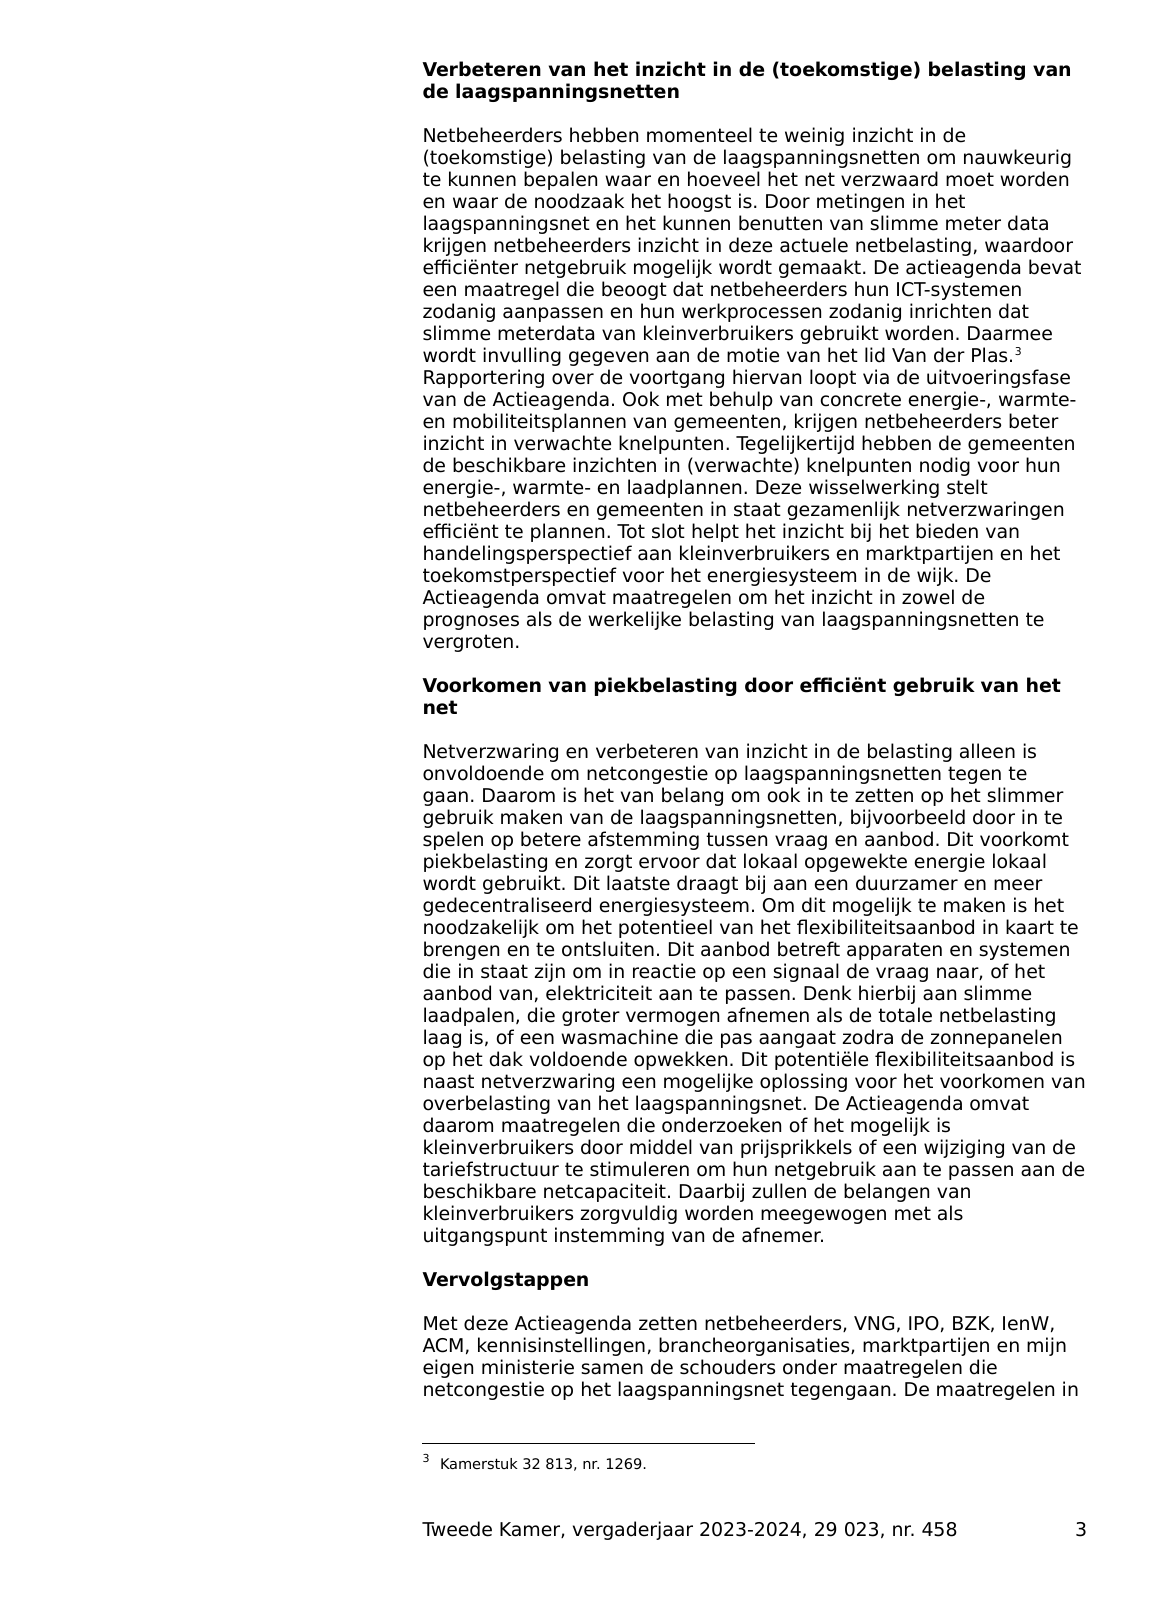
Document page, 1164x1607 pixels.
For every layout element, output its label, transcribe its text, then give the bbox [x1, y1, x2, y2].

subtitle Vervolgstappen [422, 1269, 1087, 1291]
subtitle Verbeteren van het inzicht in de (toekomstige) belasting van de laagspanningsnetten [422, 59, 1087, 103]
text Kamerstuk 32 813, nr. 1269. [422, 1452, 1087, 1474]
text Met deze Actieagenda zetten netbeheerders, VNG, IPO, BZK, IenW, ACM, kennisinstellingen, brancheorganisaties, marktpartijen en mijn eigen ministerie samen de schouders onder maatregelen die netcongestie op het laagspanningsnet tegengaan. De maatregelen in [422, 1313, 1087, 1401]
text Netverzwaring en verbeteren van inzicht in de belasting alleen is onvoldoende om netcongestie op laagspanningsnetten tegen te gaan. Daarom is het van belang om ook in te zetten op het slimmer gebruik maken van de laagspanningsnetten, bijvoorbeeld door in te spelen op betere afstemming tussen vraag en aanbod. Dit voorkomt piekbelasting en zorgt ervoor dat lokaal opgewekte energie lokaal wordt gebruikt. Dit laatste draagt bij aan een duurzamer en meer gedecentraliseerd energiesysteem. Om dit mogelijk te maken is het noodzakelijk om het potentieel van het flexibiliteitsaanbod in kaart te brengen en te ontsluiten. Dit aanbod betreft apparaten en systemen die in staat zijn om in reactie op een signaal de vraag naar, of het aanbod van, elektriciteit aan te passen. Denk hierbij aan slimme laadpalen, die groter vermogen afnemen als de totale netbelasting laag is, of een wasmachine die pas aangaat zodra de zonnepanelen op het dak voldoende opwekken. Dit potentiële flexibiliteitsaanbod is naast netverzwaring een mogelijke oplossing voor het voorkomen van overbelasting van het laagspanningsnet. De Actieagenda omvat daarom maatregelen die onderzoeken of het mogelijk is kleinverbruikers door middel van prijsprikkels of een wijziging van de tariefstructuur te stimuleren om hun netgebruik aan te passen aan de beschikbare netcapaciteit. Daarbij zullen de belangen van kleinverbruikers zorgvuldig worden meegewogen met als uitgangspunt instemming van de afnemer. [422, 741, 1087, 1247]
subtitle Voorkomen van piekbelasting door efficiënt gebruik van het net [422, 675, 1087, 719]
text Netbeheerders hebben momenteel te weinig inzicht in de (toekomstige) belasting van de laagspanningsnetten om nauwkeurig te kunnen bepalen waar en hoeveel het net verzwaard moet worden en waar de noodzaak het hoogst is. Door metingen in het laagspanningsnet en het kunnen benutten van slimme meter data krijgen netbeheerders inzicht in deze actuele netbelasting, waardoor efficiënter netgebruik mogelijk wordt gemaakt. De actieagenda bevat een maatregel die beoogt dat netbeheerders hun ICT-systemen zodanig aanpassen en hun werkprocessen zodanig inrichten dat slimme meterdata van kleinverbruikers gebruikt worden. Daarmee wordt invulling gegeven aan de motie van het lid Van der Plas. Rapportering over de voortgang hiervan loopt via de uitvoeringsfase van de Actieagenda. Ook met behulp van concrete energie-, warmte- en mobiliteitsplannen van gemeenten, krijgen netbeheerders beter inzicht in verwachte knelpunten. Tegelijkertijd hebben de gemeenten de beschikbare inzichten in (verwachte) knelpunten nodig voor hun energie-, warmte- en laadplannen. Deze wisselwerking stelt netbeheerders en gemeenten in staat gezamenlijk netverzwaringen efficiënt te plannen. Tot slot helpt het inzicht bij het bieden van handelingsperspectief aan kleinverbruikers en marktpartijen en het toekomstperspectief voor het energiesysteem in de wijk. De Actieagenda omvat maatregelen om het inzicht in zowel de prognoses als de werkelijke belasting van laagspanningsnetten te vergroten. [422, 125, 1087, 653]
